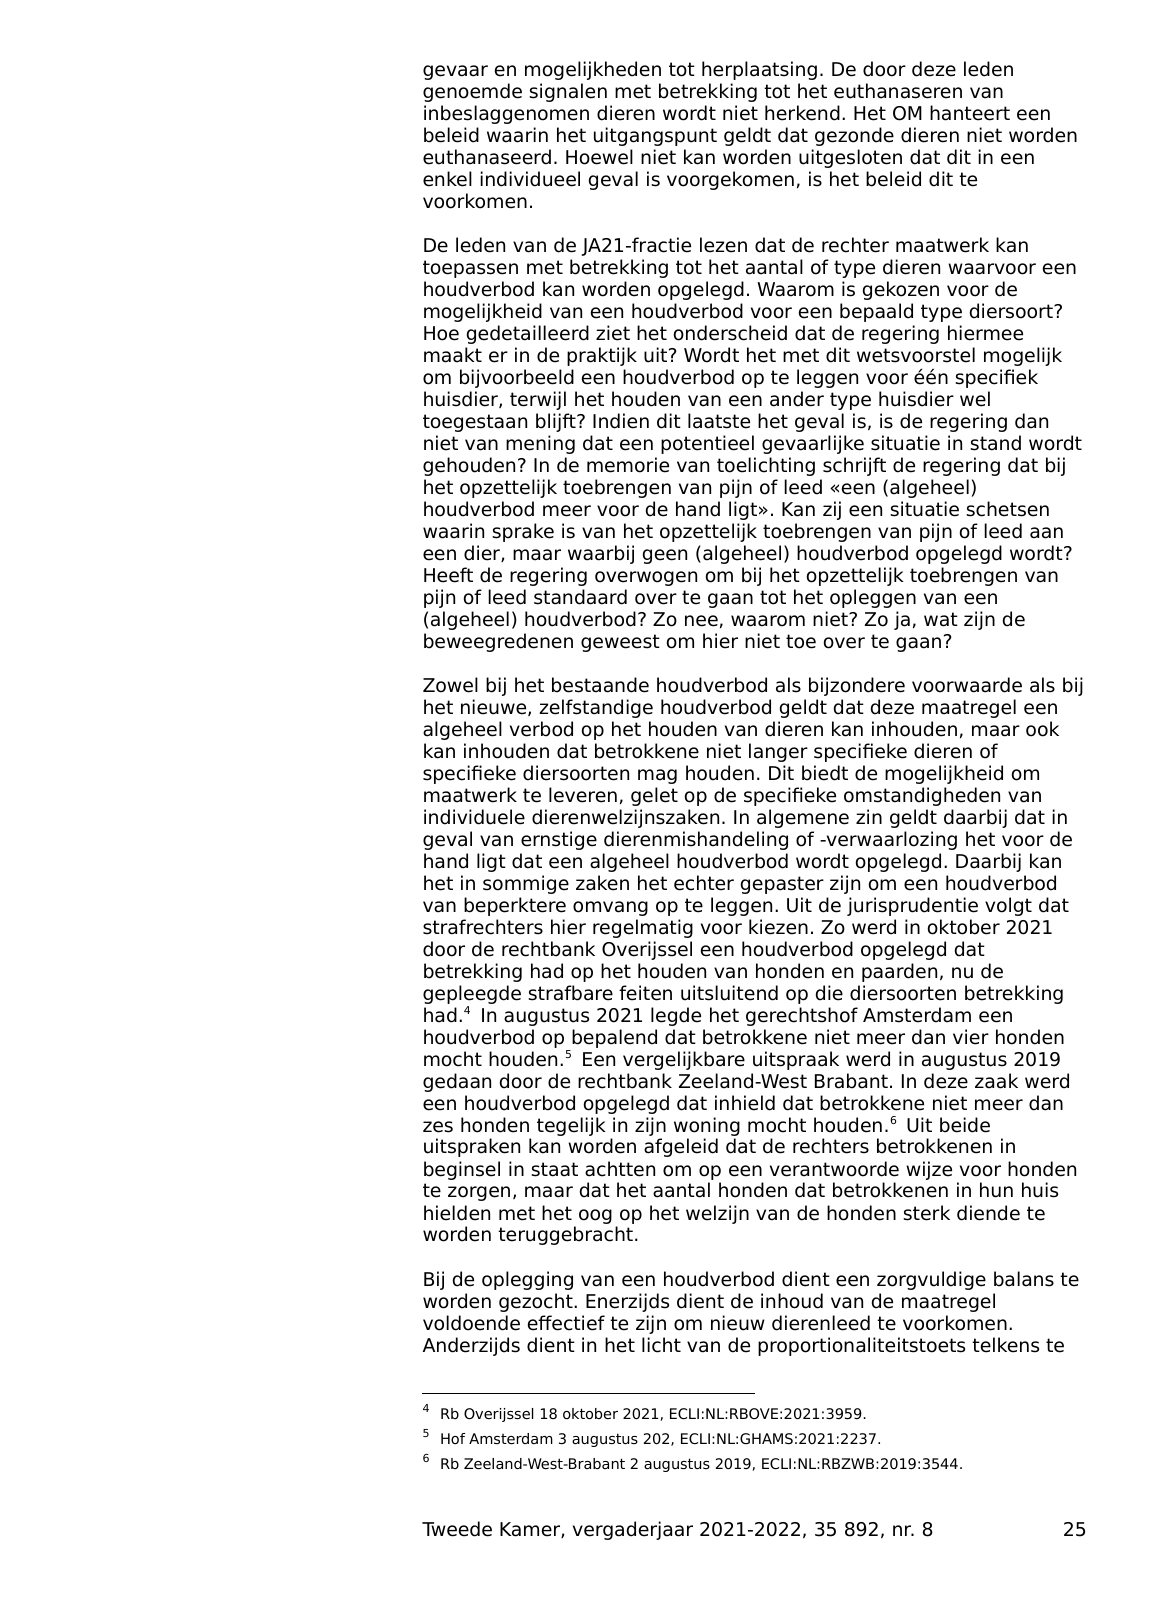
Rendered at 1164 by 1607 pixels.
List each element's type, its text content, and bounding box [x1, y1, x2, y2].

text De leden van de JA21-fractie lezen dat de rechter maatwerk kan toepassen met betrekking tot het aantal of type dieren waarvoor een houdverbod kan worden opgelegd. Waarom is gekozen voor de mogelijkheid van een houdverbod voor een bepaald type diersoort? Hoe gedetailleerd ziet het onderscheid dat de regering hiermee maakt er in de praktijk uit? Wordt het met dit wetsvoorstel mogelijk om bijvoorbeeld een houdverbod op te leggen voor één specifiek huisdier, terwijl het houden van een ander type huisdier wel toegestaan blijft? Indien dit laatste het geval is, is de regering dan niet van mening dat een potentieel gevaarlijke situatie in stand wordt gehouden? In de memorie van toelichting schrijft de regering dat bij het opzettelijk toebrengen van pijn of leed «een (algeheel) houdverbod meer voor de hand ligt». Kan zij een situatie schetsen waarin sprake is van het opzettelijk toebrengen van pijn of leed aan een dier, maar waarbij geen (algeheel) houdverbod opgelegd wordt? Heeft de regering overwogen om bij het opzettelijk toebrengen van pijn of leed standaard over te gaan tot het opleggen van een (algeheel) houdverbod? Zo nee, waarom niet? Zo ja, wat zijn de beweegredenen geweest om hier niet toe over te gaan? [422, 235, 1087, 653]
text Rb Overijssel 18 oktober 2021, ECLI:NL:RBOVE:2021:3959. [422, 1402, 1087, 1424]
text Rb Zeeland-West-Brabant 2 augustus 2019, ECLI:NL:RBZWB:2019:3544. [422, 1452, 1087, 1474]
text Bij de oplegging van een houdverbod dient een zorgvuldige balans te worden gezocht. Enerzijds dient de inhoud van de maatregel voldoende effectief te zijn om nieuw dierenleed te voorkomen. Anderzijds dient in het licht van de proportionaliteitstoets telkens te [422, 1268, 1087, 1356]
text Hof Amsterdam 3 augustus 202, ECLI:NL:GHAMS:2021:2237. [422, 1427, 1087, 1449]
text gevaar en mogelijkheden tot herplaatsing. De door deze leden genoemde signalen met betrekking tot het euthanaseren van inbeslaggenomen dieren wordt niet herkend. Het OM hanteert een beleid waarin het uitgangspunt geldt dat gezonde dieren niet worden euthanaseerd. Hoewel niet kan worden uitgesloten dat dit in een enkel individueel geval is voorgekomen, is het beleid dit te voorkomen. [422, 59, 1087, 213]
text Zowel bij het bestaande houdverbod als bijzondere voorwaarde als bij het nieuwe, zelfstandige houdverbod geldt dat deze maatregel een algeheel verbod op het houden van dieren kan inhouden, maar ook kan inhouden dat betrokkene niet langer specifieke dieren of specifieke diersoorten mag houden. Dit biedt de mogelijkheid om maatwerk te leveren, gelet op de specifieke omstandigheden van individuele dierenwelzijnszaken. In algemene zin geldt daarbij dat in geval van ernstige dierenmishandeling of -verwaarlozing het voor de hand ligt dat een algeheel houdverbod wordt opgelegd. Daarbij kan het in sommige zaken het echter gepaster zijn om een houdverbod van beperktere omvang op te leggen. Uit de jurisprudentie volgt dat strafrechters hier regelmatig voor kiezen. Zo werd in oktober 2021 door de rechtbank Overijssel een houdverbod opgelegd dat betrekking had op het houden van honden en paarden, nu de gepleegde strafbare feiten uitsluitend op die diersoorten betrekking had. In augustus 2021 legde het gerechtshof Amsterdam een houdverbod op bepalend dat betrokkene niet meer dan vier honden mocht houden. Een vergelijkbare uitspraak werd in augustus 2019 gedaan door de rechtbank Zeeland-West Brabant. In deze zaak werd een houdverbod opgelegd dat inhield dat betrokkene niet meer dan zes honden tegelijk in zijn woning mocht houden. Uit beide uitspraken kan worden afgeleid dat de rechters betrokkenen in beginsel in staat achtten om op een verantwoorde wijze voor honden te zorgen, maar dat het aantal honden dat betrokkenen in hun huis hielden met het oog op het welzijn van de honden sterk diende te worden teruggebracht. [422, 675, 1087, 1246]
